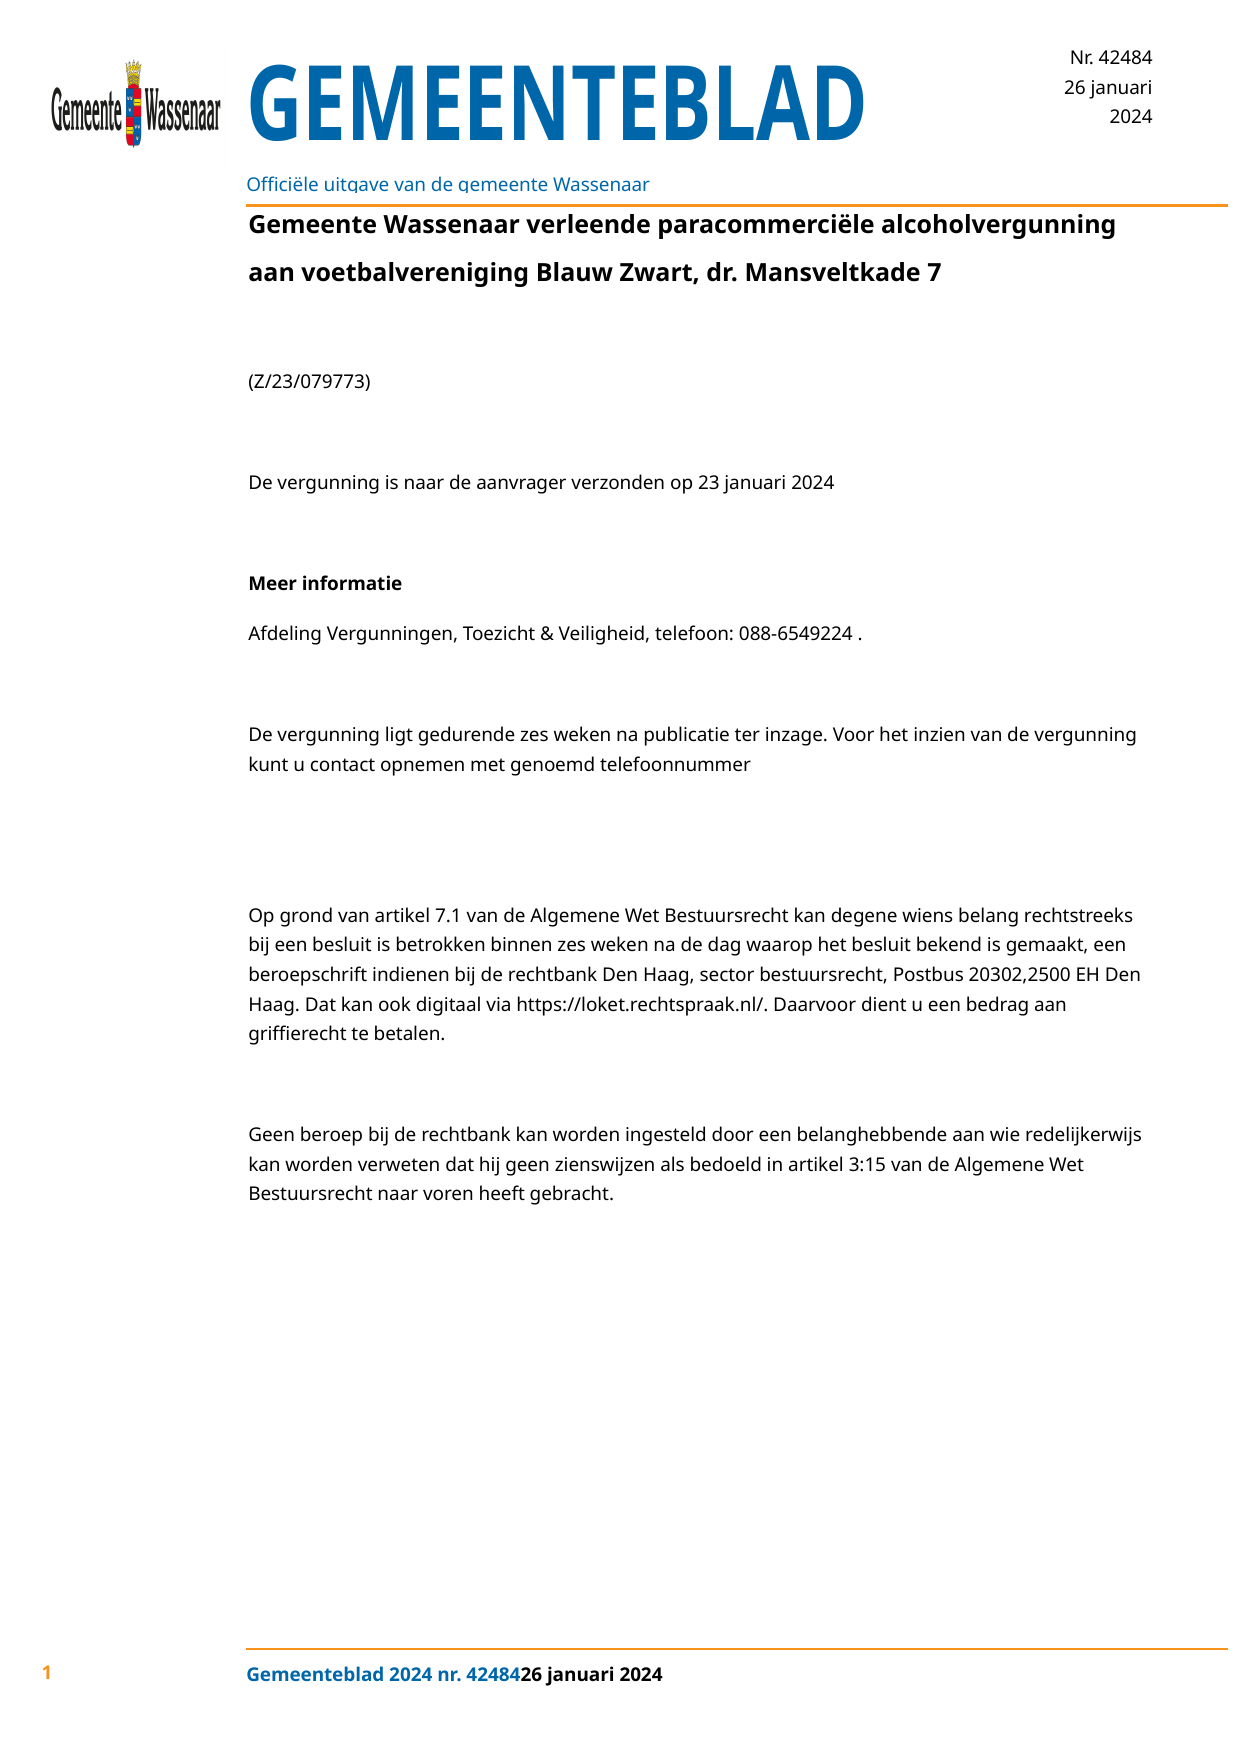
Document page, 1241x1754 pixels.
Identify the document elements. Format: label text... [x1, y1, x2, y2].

text Geen beroep bij de rechtbank kan worden ingesteld door een belanghebbende aan wie redelijkerwijs kan worden verweten dat hij geen zienswijzen als bedoeld in artikel 3:15 van de Algemene Wet Bestuursrecht naar voren heeft gebracht. [248, 1121, 1152, 1206]
text Op grond van artikel 7.1 van de Algemene Wet Bestuursrecht kan degene wiens belang rechtstreeks bij een besluit is betrokken binnen zes weken na de dag waarop het besluit bekend is gemaakt, een beroepschrift indienen bij de rechtbank Den Haag, sector bestuursrecht, Postbus 20302,2500 EH Den Haag. Dat kan ook digitaal via https://loket.rechtspraak.nl/. Daarvoor dient u een bedrag aan griffierecht te betalen. [248, 902, 1152, 1046]
text Meer informatie [248, 570, 1152, 596]
text (Z/23/079773) [248, 368, 1152, 394]
text De vergunning is naar de aanvrager verzonden op 23 januari 2024 [248, 469, 1152, 495]
text De vergunning ligt gedurende zes weken na publicatie ter inzage. Voor het inzien van de vergunning kunt u contact opnemen met genoemd telefoonnummer [248, 721, 1152, 777]
picture [41, 47, 231, 172]
text Afdeling Vergunningen, Toezicht & Veiligheid, telefoon: 088-6549224 . [248, 620, 1152, 646]
text Gemeente Wassenaar verleende paracommerciële alcoholvergunning aan voetbalvereniging Blauw Zwart, dr. Mansveltkade 7 [248, 207, 1152, 288]
